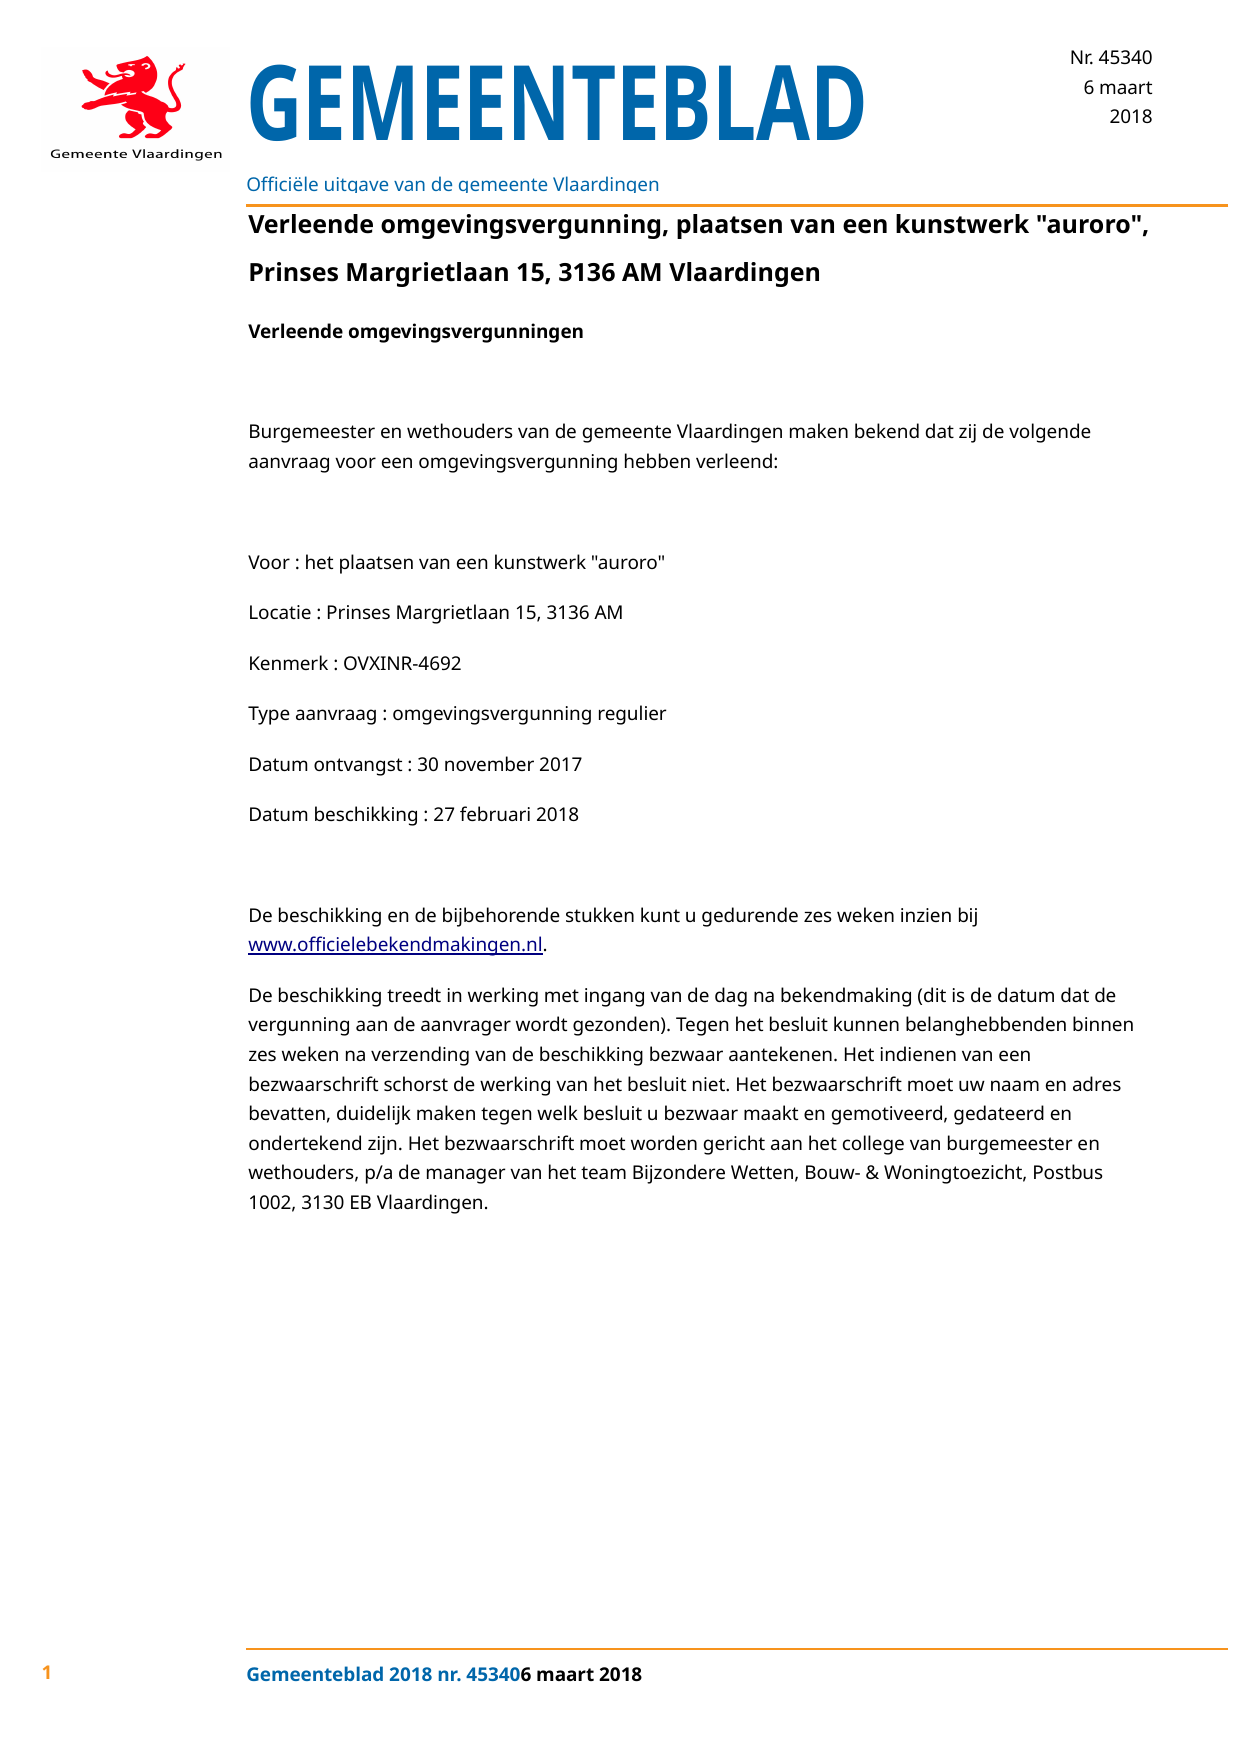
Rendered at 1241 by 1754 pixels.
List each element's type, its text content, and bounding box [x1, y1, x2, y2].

text Locatie : Prinses Margrietlaan 15, 3136 AM [248, 599, 1152, 625]
text Verleende omgevingsvergunning, plaatsen van een kunstwerk "auroro", Prinses Margrietlaan 15, 3136 AM Vlaardingen [248, 207, 1152, 288]
text Verleende omgevingsvergunningen [248, 318, 1152, 344]
text Voor : het plaatsen van een kunstwerk "auroro" [248, 549, 1152, 575]
text Type aanvraag : omgevingsvergunning regulier [248, 700, 1152, 726]
text Datum beschikking : 27 februari 2018 [248, 801, 1152, 827]
text Kenmerk : OVXINR-4692 [248, 650, 1152, 676]
picture [41, 47, 231, 172]
text Burgemeester en wethouders van de gemeente Vlaardingen maken bekend dat zij de volgende aanvraag voor een omgevingsvergunning hebben verleend: [248, 419, 1152, 474]
text De beschikking en de bijbehorende stukken kunt u gedurende zes weken inzien bij www.officielebekendmakingen.nl. [248, 902, 1152, 957]
text De beschikking treedt in werking met ingang van de dag na bekendmaking (dit is de datum dat de vergunning aan de aanvrager wordt gezonden). Tegen het besluit kunnen belanghebbenden binnen zes weken na verzending van de beschikking bezwaar aantekenen. Het indienen van een bezwaarschrift schorst de werking van het besluit niet. Het bezwaarschrift moet uw naam en adres bevatten, duidelijk maken tegen welk besluit u bezwaar maakt en gemotiveerd, gedateerd en ondertekend zijn. Het bezwaarschrift moet worden gericht aan het college van burgemeester en wethouders, p/a de manager van het team Bijzondere Wetten, Bouw- & Woningtoezicht, Postbus 1002, 3130 EB Vlaardingen. [248, 982, 1152, 1215]
text Datum ontvangst : 30 november 2017 [248, 751, 1152, 777]
